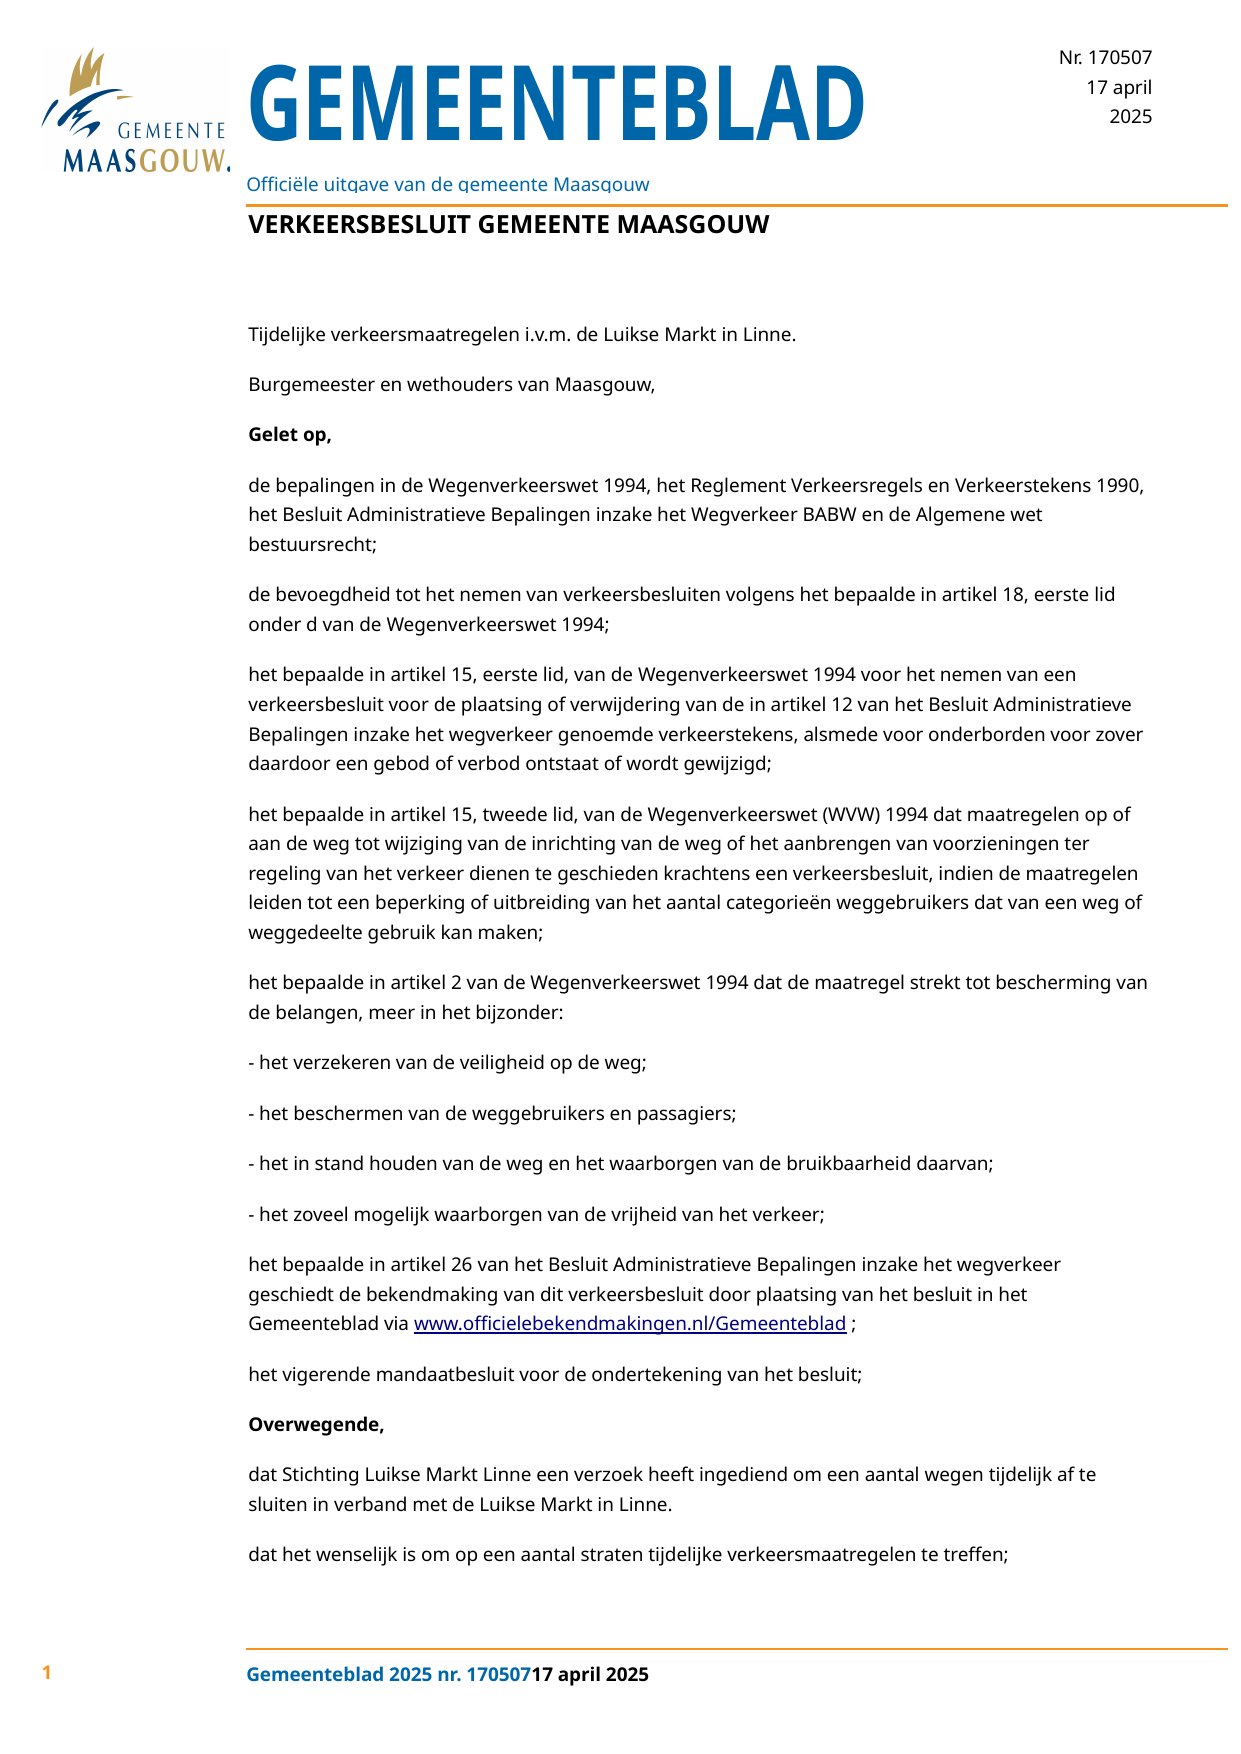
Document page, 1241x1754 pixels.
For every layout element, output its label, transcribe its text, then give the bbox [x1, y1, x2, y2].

picture [41, 47, 231, 172]
text het vigerende mandaatbesluit voor de ondertekening van het besluit; [248, 1361, 1152, 1386]
text het bepaalde in artikel 26 van het Besluit Administratieve Bepalingen inzake het wegverkeer geschiedt de bekendmaking van dit verkeersbesluit door plaatsing van het besluit in het Gemeenteblad via www.officielebekendmakingen.nl/Gemeenteblad ; [248, 1251, 1152, 1336]
text - het zoveel mogelijk waarborgen van de vrijheid van het verkeer; [248, 1201, 1152, 1226]
text dat het wenselijk is om op een aantal straten tijdelijke verkeersmaatregelen te treffen; [248, 1542, 1152, 1567]
text het bepaalde in artikel 15, eerste lid, van de Wegenverkeerswet 1994 voor het nemen van een verkeersbesluit voor de plaatsing of verwijdering van de in artikel 12 van het Besluit Administratieve Bepalingen inzake het wegverkeer genoemde verkeerstekens, alsmede voor onderborden voor zover daardoor een gebod of verbod ontstaat of wordt gewijzigd; [248, 662, 1152, 776]
text Tijdelijke verkeersmaatregelen i.v.m. de Luikse Markt in Linne. [248, 321, 1152, 346]
text de bevoegdheid tot het nemen van verkeersbesluiten volgens het bepaalde in artikel 18, eerste lid onder d van de Wegenverkeerswet 1994; [248, 582, 1152, 637]
text - het in stand houden van de weg en het waarborgen van de bruikbaarheid daarvan; [248, 1150, 1152, 1176]
text - het verzekeren van de veiligheid op de weg; [248, 1049, 1152, 1075]
text dat Stichting Luikse Markt Linne een verzoek heeft ingediend om een aantal wegen tijdelijk af te sluiten in verband met de Luikse Markt in Linne. [248, 1462, 1152, 1517]
text het bepaalde in artikel 2 van de Wegenverkeerswet 1994 dat de maatregel strekt tot bescherming van de belangen, meer in het bijzonder: [248, 969, 1152, 1025]
text de bepalingen in de Wegenverkeerswet 1994, het Reglement Verkeersregels en Verkeerstekens 1990, het Besluit Administratieve Bepalingen inzake het Wegverkeer BABW en de Algemene wet bestuursrecht; [248, 472, 1152, 557]
text Overwegende, [248, 1411, 1152, 1437]
text - het beschermen van de weggebruikers en passagiers; [248, 1100, 1152, 1126]
text VERKEERSBESLUIT GEMEENTE MAASGOUW [248, 207, 1152, 241]
text Burgemeester en wethouders van Maasgouw, [248, 371, 1152, 397]
text Gelet op, [248, 422, 1152, 447]
text het bepaalde in artikel 15, tweede lid, van de Wegenverkeerswet (WVW) 1994 dat maatregelen op of aan de weg tot wijziging van de inrichting van de weg of het aanbrengen van voorzieningen ter regeling van het verkeer dienen te geschieden krachtens een verkeersbesluit, indien de maatregelen leiden tot een beperking of uitbreiding van het aantal categorieën weggebruikers dat van een weg of weggedeelte gebruik kan maken; [248, 801, 1152, 945]
